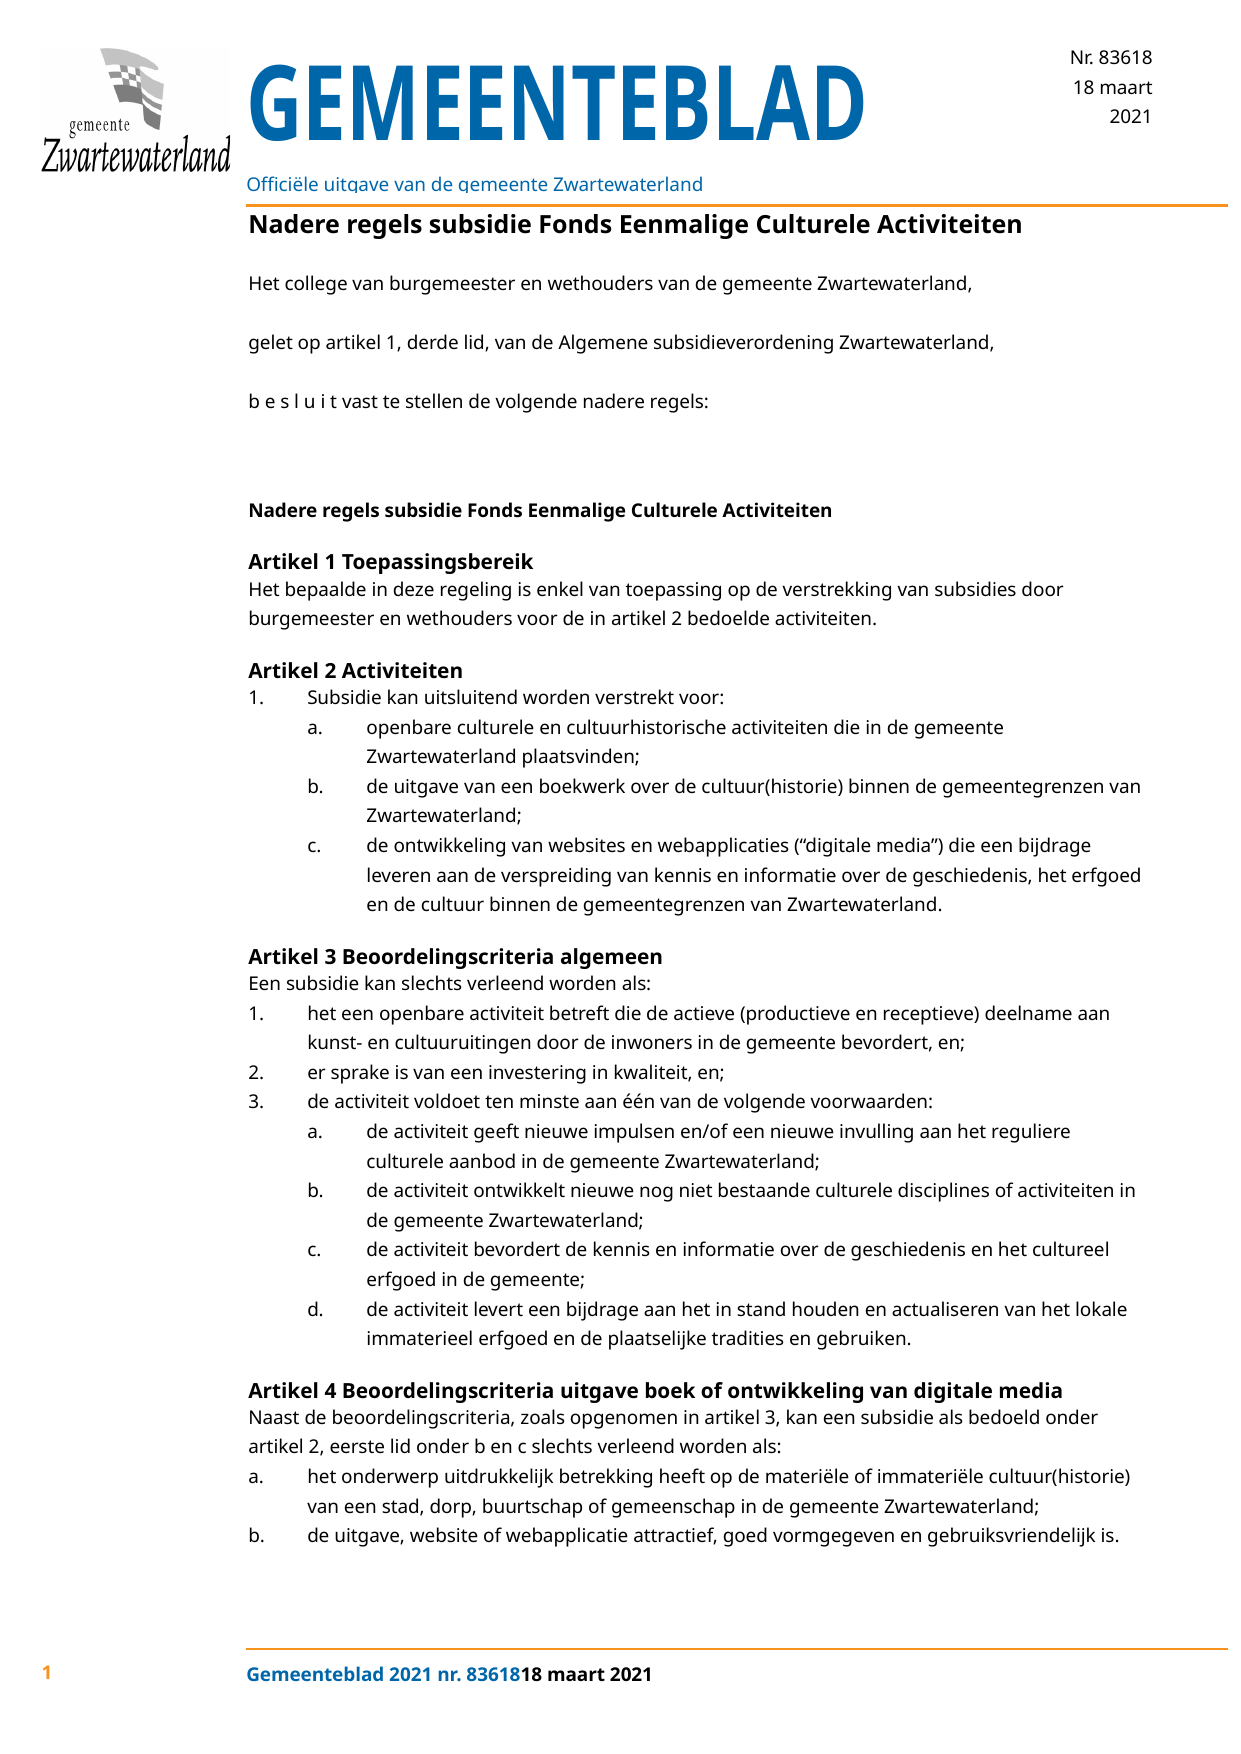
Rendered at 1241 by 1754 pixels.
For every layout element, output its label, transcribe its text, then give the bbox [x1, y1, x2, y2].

list er sprake is van een investering in kwaliteit, en; [248, 1059, 1152, 1085]
list de activiteit levert een bijdrage aan het in stand houden en actualiseren van het lokale immaterieel erfgoed en de plaatselijke tradities en gebruiken. [307, 1296, 1152, 1351]
list het onderwerp uitdrukkelijk betrekking heeft op de materiële of immateriële cultuur(historie) van een stad, dorp, buurtschap of gemeenschap in de gemeente Zwartewaterland; [248, 1463, 1152, 1519]
text Nadere regels subsidie Fonds Eenmalige Culturele Activiteiten [248, 497, 1152, 523]
text Artikel 1 Toepassingsbereik [248, 547, 1152, 576]
list de uitgave, website of webapplicatie attractief, goed vormgegeven en gebruiksvriendelijk is. [248, 1522, 1152, 1548]
list de activiteit ontwikkelt nieuwe nog niet bestaande culturele disciplines of activiteiten in de gemeente Zwartewaterland; [307, 1177, 1152, 1233]
picture [41, 47, 231, 172]
list Subsidie kan uitsluitend worden verstrekt voor: [248, 684, 1152, 710]
list de activiteit voldoet ten minste aan één van de volgende voorwaarden: [248, 1089, 1152, 1114]
text gelet op artikel 1, derde lid, van de Algemene subsidieverordening Zwartewaterland, [248, 329, 1152, 355]
list de activiteit geeft nieuwe impulsen en/of een nieuwe invulling aan het reguliere culturele aanbod in de gemeente Zwartewaterland; [307, 1118, 1152, 1173]
text Artikel 2 Activiteiten [248, 656, 1152, 684]
text Het bepaalde in deze regeling is enkel van toepassing op de verstrekking van subsidies door burgemeester en wethouders voor de in artikel 2 bedoelde activiteiten. [248, 576, 1152, 631]
text Naast de beoordelingscriteria, zoals opgenomen in artikel 3, kan een subsidie als bedoeld onder artikel 2, eerste lid onder b en c slechts verleend worden als: [248, 1404, 1152, 1459]
list openbare culturele en cultuurhistorische activiteiten die in de gemeente Zwartewaterland plaatsvinden; [307, 714, 1152, 769]
text b e s l u i t vast te stellen de volgende nadere regels: [248, 389, 1152, 414]
list de uitgave van een boekwerk over de cultuur(historie) binnen de gemeentegrenzen van Zwartewaterland; [307, 773, 1152, 828]
text Artikel 4 Beoordelingscriteria uitgave boek of ontwikkeling van digitale media [248, 1376, 1152, 1404]
text Nadere regels subsidie Fonds Eenmalige Culturele Activiteiten [248, 207, 1152, 241]
list het een openbare activiteit betreft die de actieve (productieve en receptieve) deelname aan kunst- en cultuuruitingen door de inwoners in de gemeente bevordert, en; [248, 1000, 1152, 1055]
text Een subsidie kan slechts verleend worden als: [248, 970, 1152, 996]
text Artikel 3 Beoordelingscriteria algemeen [248, 942, 1152, 970]
list de ontwikkeling van websites en webapplicaties (“digitale media”) die een bijdrage leveren aan de verspreiding van kennis en informatie over de geschiedenis, het erfgoed en de cultuur binnen de gemeentegrenzen van Zwartewaterland. [307, 832, 1152, 917]
list de activiteit bevordert de kennis en informatie over de geschiedenis en het cultureel erfgoed in de gemeente; [307, 1237, 1152, 1292]
text Het college van burgemeester en wethouders van de gemeente Zwartewaterland, [248, 270, 1152, 296]
